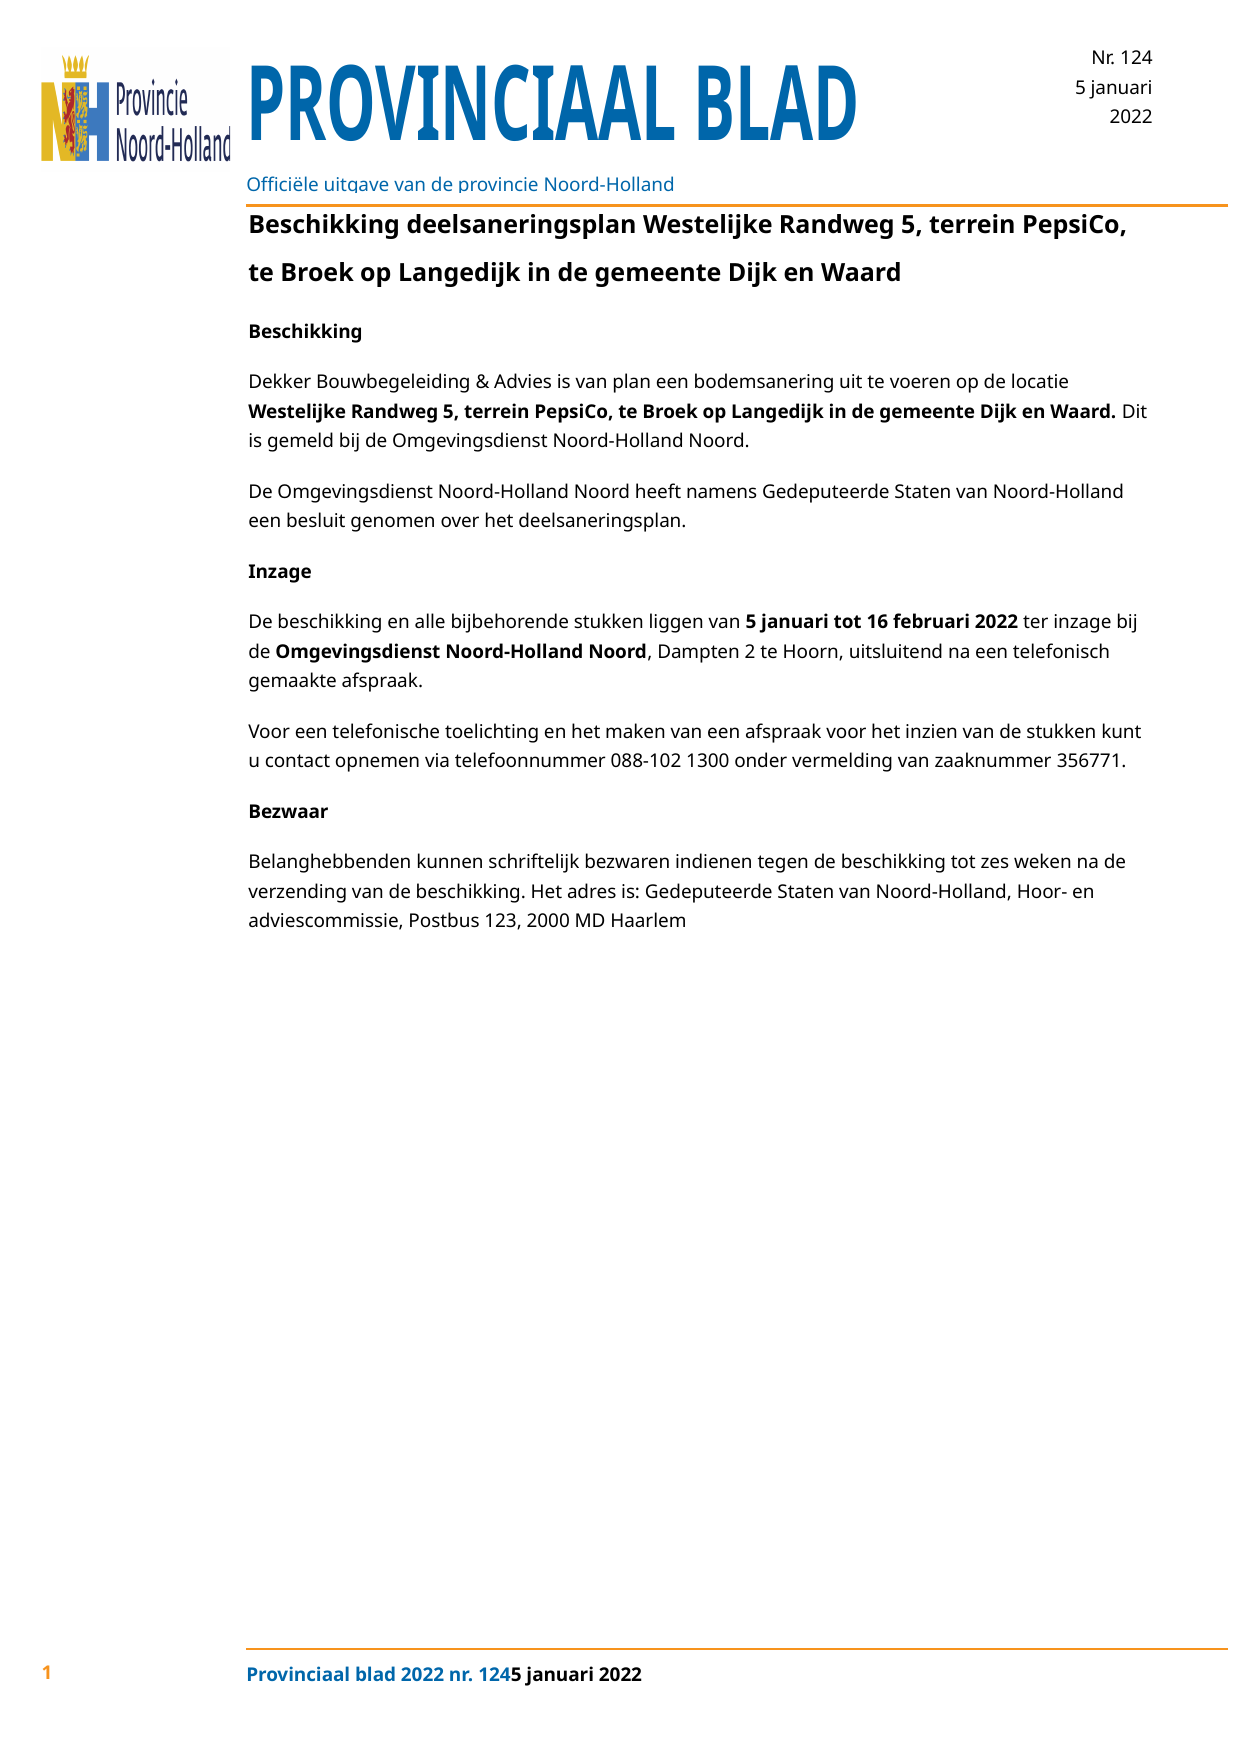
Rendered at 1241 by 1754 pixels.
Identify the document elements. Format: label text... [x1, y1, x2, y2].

text Inzage [248, 558, 1152, 584]
text De Omgevingsdienst Noord-Holland Noord heeft namens Gedeputeerde Staten van Noord-Holland een besluit genomen over het deelsaneringsplan. [248, 478, 1152, 533]
text Beschikking deelsaneringsplan Westelijke Randweg 5, terrein PepsiCo, te Broek op Langedijk in de gemeente Dijk en Waard [248, 207, 1152, 288]
picture [41, 47, 231, 172]
text Dekker Bouwbegeleiding & Advies is van plan een bodemsanering uit te voeren op de locatie Westelijke Randweg 5, terrein PepsiCo, te Broek op Langedijk in de gemeente Dijk en Waard. Dit is gemeld bij de Omgevingsdienst Noord-Holland Noord. [248, 368, 1152, 453]
text Bezwaar [248, 798, 1152, 824]
text Belanghebbenden kunnen schriftelijk bezwaren indienen tegen de beschikking tot zes weken na de verzending van de beschikking. Het adres is: Gedeputeerde Staten van Noord-Holland, Hoor- en adviescommissie, Postbus 123, 2000 MD Haarlem [248, 848, 1152, 933]
text Beschikking [248, 318, 1152, 344]
text Voor een telefonische toelichting en het maken van een afspraak voor het inzien van de stukken kunt u contact opnemen via telefoonnummer 088-102 1300 onder vermelding van zaaknummer 356771. [248, 718, 1152, 773]
text De beschikking en alle bijbehorende stukken liggen van 5 januari tot 16 februari 2022 ter inzage bij de Omgevingsdienst Noord-Holland Noord, Dampten 2 te Hoorn, uitsluitend na een telefonisch gemaakte afspraak. [248, 608, 1152, 693]
